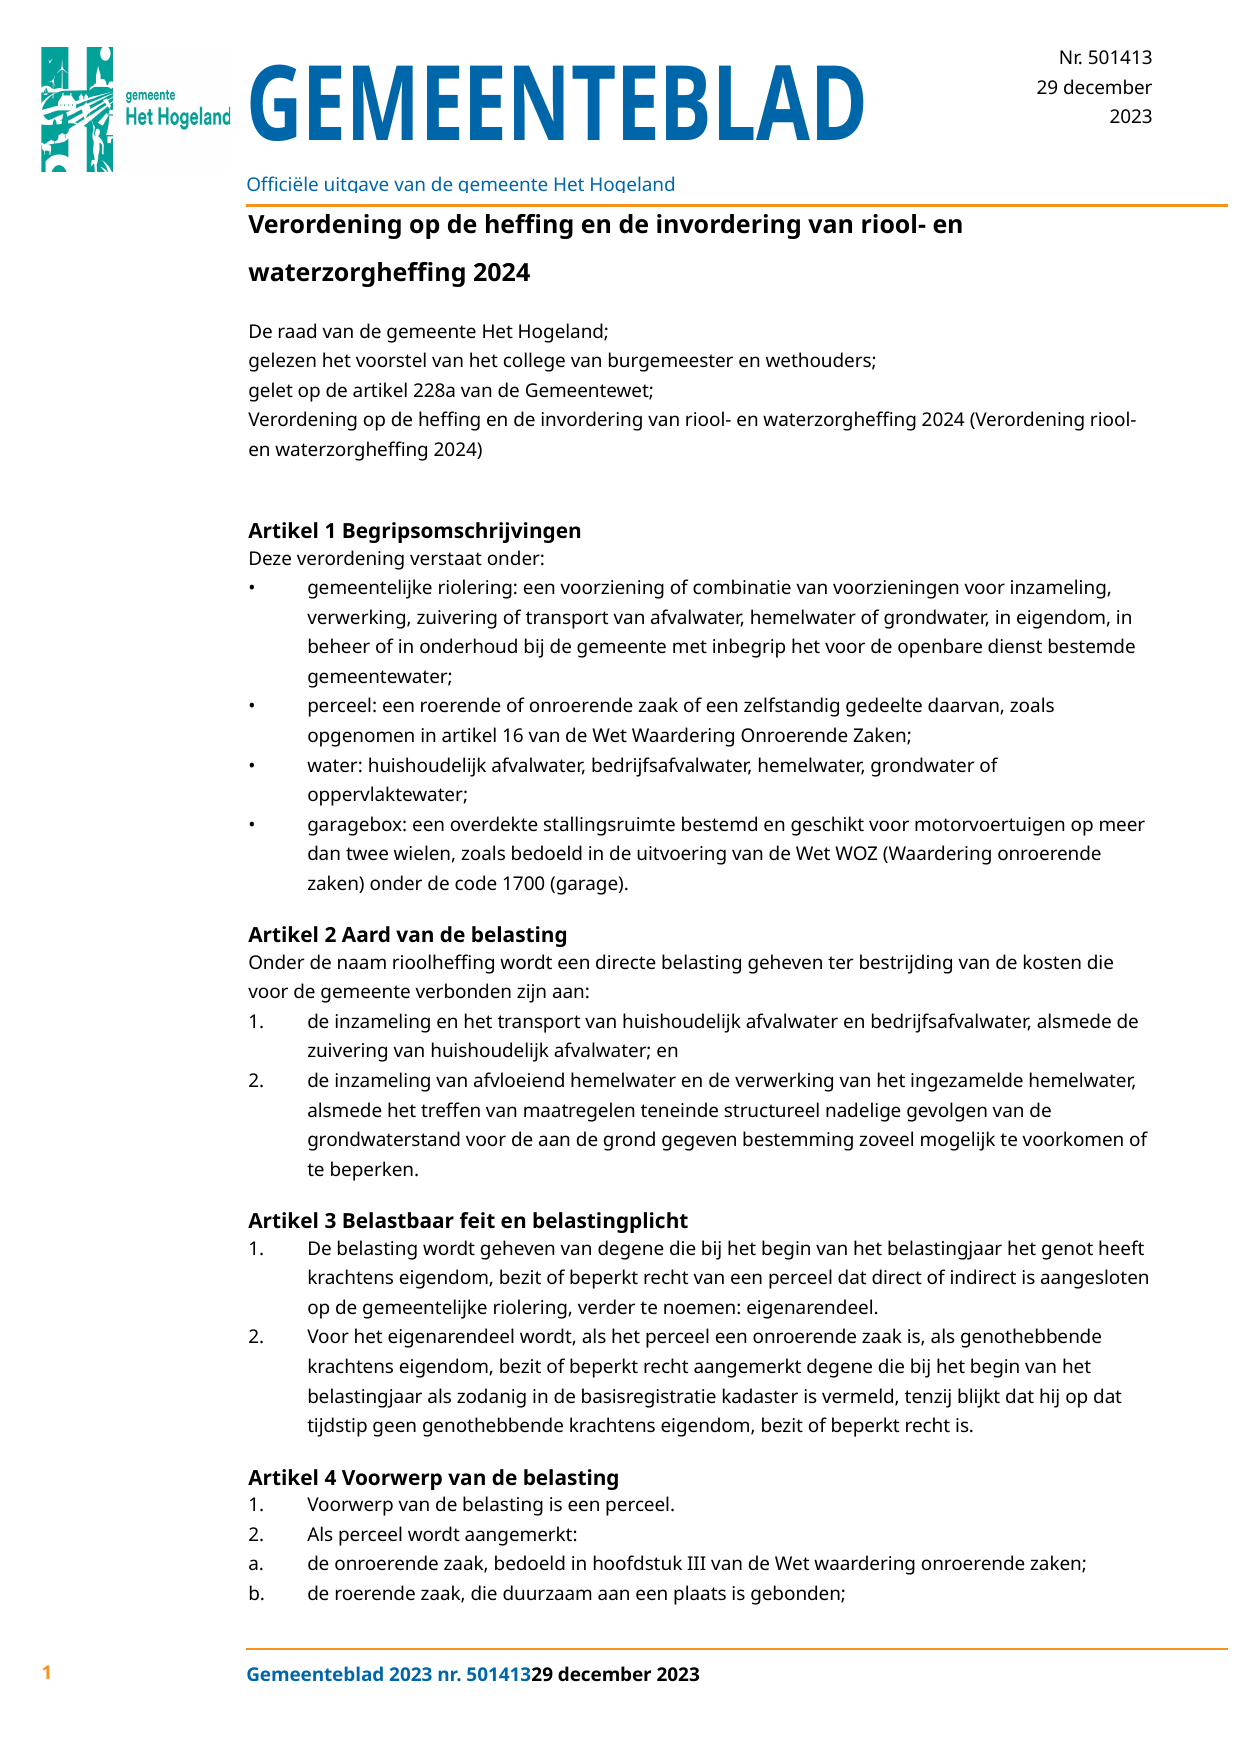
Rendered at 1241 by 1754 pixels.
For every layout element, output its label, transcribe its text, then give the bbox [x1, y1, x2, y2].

list De belasting wordt geheven van degene die bij het begin van het belastingjaar het genot heeft krachtens eigendom, bezit of beperkt recht van een perceel dat direct of indirect is aangesloten op de gemeentelijke riolering, verder te noemen: eigenarendeel. [248, 1235, 1152, 1320]
text gelezen het voorstel van het college van burgemeester en wethouders; [248, 347, 1152, 373]
list Voor het eigenarendeel wordt, als het perceel een onroerende zaak is, als genothebbende krachtens eigendom, bezit of beperkt recht aangemerkt degene die bij het begin van het belastingjaar als zodanig in de basisregistratie kadaster is vermeld, tenzij blijkt dat hij op dat tijdstip geen genothebbende krachtens eigendom, bezit of beperkt recht is. [248, 1324, 1152, 1438]
list de inzameling van afvloeiend hemelwater en de verwerking van het ingezamelde hemelwater, alsmede het treffen van maatregelen teneinde structureel nadelige gevolgen van de grondwaterstand voor de aan de grond gegeven bestemming zoveel mogelijk te voorkomen of te beperken. [248, 1067, 1152, 1182]
list perceel: een roerende of onroerende zaak of een zelfstandig gedeelte daarvan, zoals opgenomen in artikel 16 van de Wet Waardering Onroerende Zaken; [248, 693, 1152, 748]
text Artikel 4 Voorwerp van de belasting [248, 1463, 1152, 1491]
text Onder de naam rioolheffing wordt een directe belasting geheven ter bestrijding van de kosten die voor de gemeente verbonden zijn aan: [248, 949, 1152, 1004]
text Deze verordening verstaat onder: [248, 545, 1152, 570]
text Artikel 3 Belastbaar feit en belastingplicht [248, 1206, 1152, 1235]
list de inzameling en het transport van huishoudelijk afvalwater en bedrijfsafvalwater, alsmede de zuivering van huishoudelijk afvalwater; en [248, 1008, 1152, 1063]
list Voorwerp van de belasting is een perceel. [248, 1491, 1152, 1517]
picture [41, 47, 231, 172]
text Artikel 2 Aard van de belasting [248, 921, 1152, 949]
list water: huishoudelijk afvalwater, bedrijfsafvalwater, hemelwater, grondwater of oppervlaktewater; [248, 752, 1152, 807]
list de onroerende zaak, bedoeld in hoofdstuk III van de Wet waardering onroerende zaken; [248, 1550, 1152, 1576]
text Verordening op de heffing en de invordering van riool- en waterzorgheffing 2024 [248, 207, 1152, 288]
text Verordening op de heffing en de invordering van riool- en waterzorgheffing 2024 (Verordening riool- en waterzorgheffing 2024) [248, 407, 1152, 462]
list Als perceel wordt aangemerkt: [248, 1521, 1152, 1547]
list gemeentelijke riolering: een voorziening of combinatie van voorzieningen voor inzameling, verwerking, zuivering of transport van afvalwater, hemelwater of grondwater, in eigendom, in beheer of in onderhoud bij de gemeente met inbegrip het voor de openbare dienst bestemde gemeentewater; [248, 574, 1152, 689]
text De raad van de gemeente Het Hogeland; [248, 318, 1152, 344]
list de roerende zaak, die duurzaam aan een plaats is gebonden; [248, 1580, 1152, 1606]
text Artikel 1 Begripsomschrijvingen [248, 516, 1152, 545]
list garagebox: een overdekte stallingsruimte bestemd en geschikt voor motorvoertuigen op meer dan twee wielen, zoals bedoeld in de uitvoering van de Wet WOZ (Waardering onroerende zaken) onder de code 1700 (garage). [248, 811, 1152, 896]
text gelet op de artikel 228a van de Gemeentewet; [248, 377, 1152, 403]
